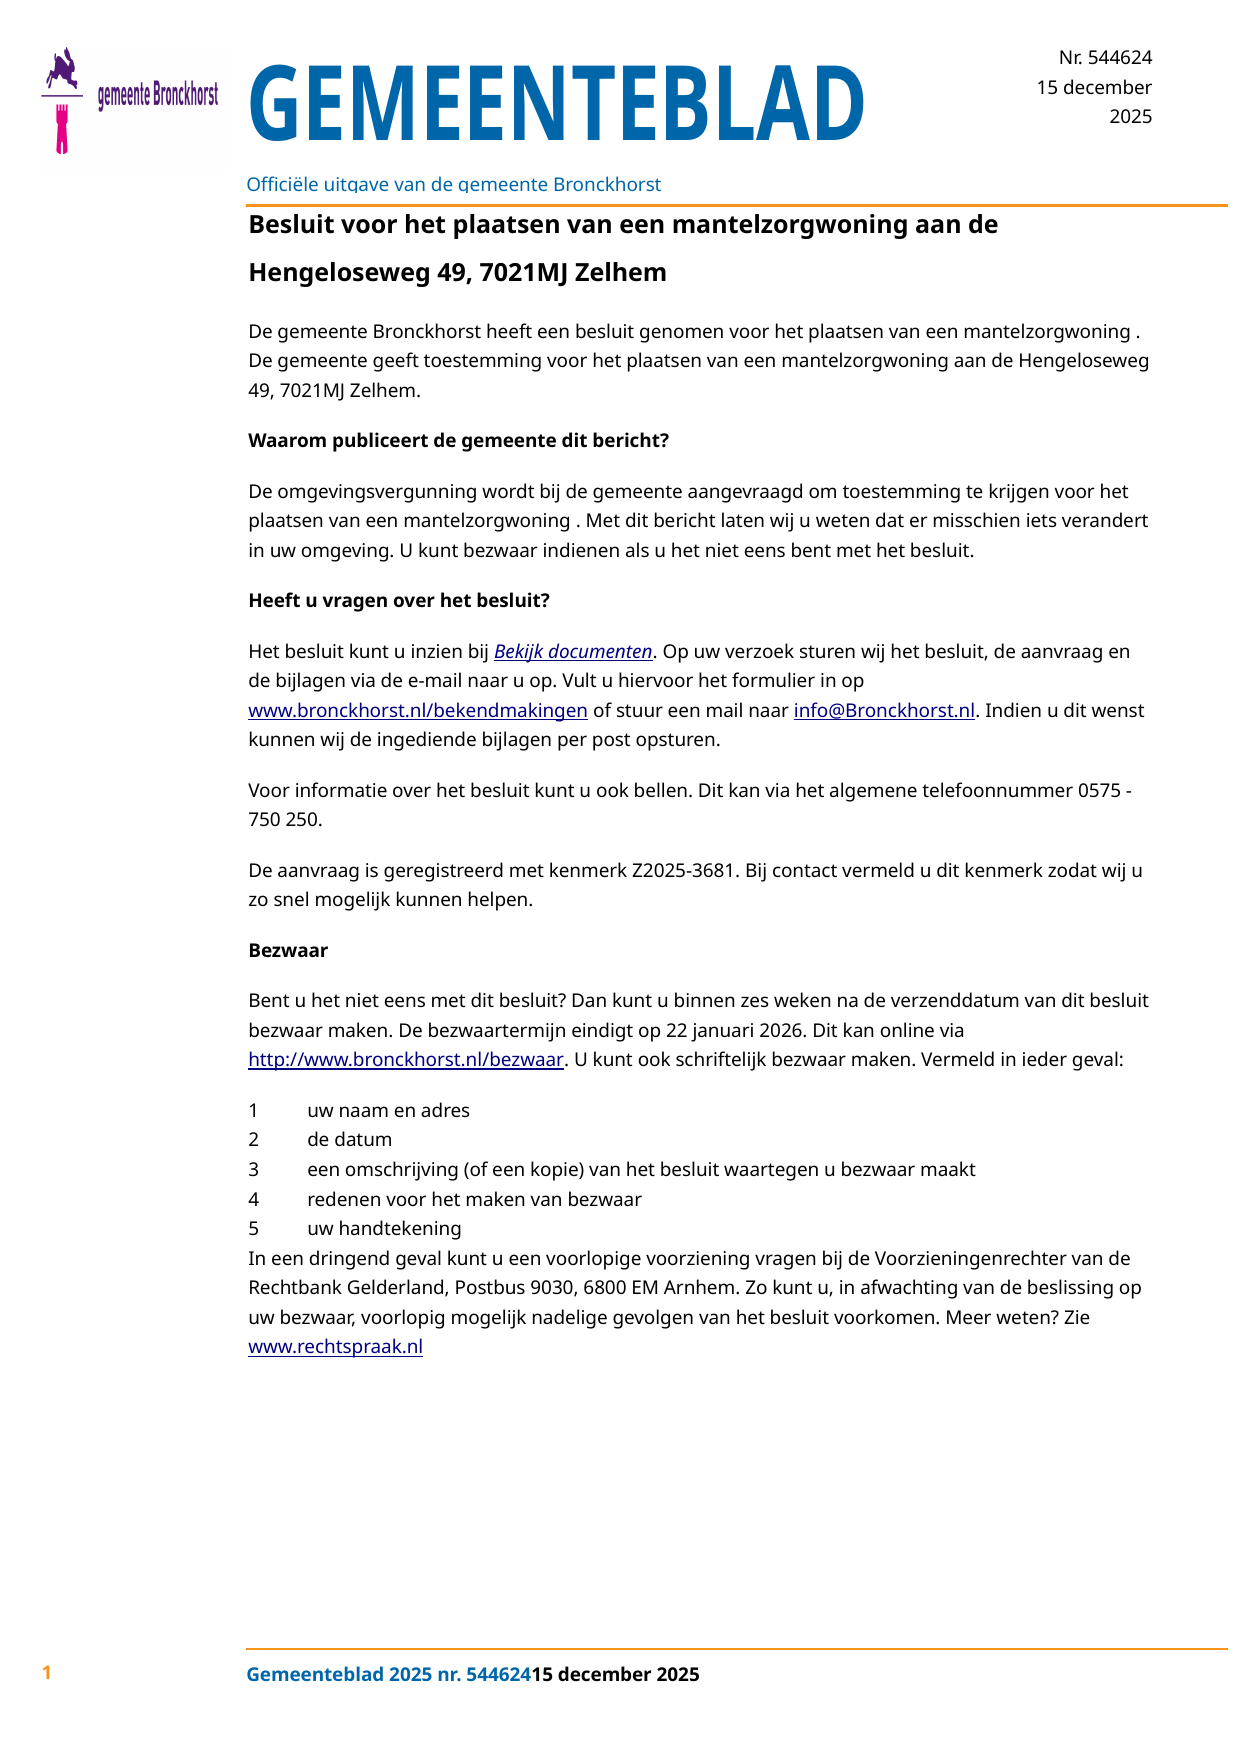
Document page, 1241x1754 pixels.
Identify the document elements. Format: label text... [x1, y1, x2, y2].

text Besluit voor het plaatsen van een mantelzorgwoning aan de Hengeloseweg 49, 7021MJ Zelhem [248, 207, 1152, 288]
text Bezwaar [248, 937, 1152, 963]
text De aanvraag is geregistreerd met kenmerk Z2025-3681. Bij contact vermeld u dit kenmerk zodat wij u zo snel mogelijk kunnen helpen. [248, 857, 1152, 912]
picture [41, 47, 231, 172]
list een omschrijving (of een kopie) van het besluit waartegen u bezwaar maakt [248, 1156, 1152, 1182]
text Het besluit kunt u inzien bij Bekijk documenten. Op uw verzoek sturen wij het besluit, de aanvraag en de bijlagen via de e-mail naar u op. Vult u hiervoor het formulier in op www.bronckhorst.nl/bekendmakingen of stuur een mail naar info@Bronckhorst.nl. Indien u dit wenst kunnen wij de ingediende bijlagen per post opsturen. [248, 638, 1152, 752]
text Heeft u vragen over het besluit? [248, 587, 1152, 613]
text De omgevingsvergunning wordt bij de gemeente aangevraagd om toestemming te krijgen voor het plaatsen van een mantelzorgwoning . Met dit bericht laten wij u weten dat er misschien iets verandert in uw omgeving. U kunt bezwaar indienen als u het niet eens bent met het besluit. [248, 478, 1152, 563]
text In een dringend geval kunt u een voorlopige voorziening vragen bij de Voorzieningenrechter van de Rechtbank Gelderland, Postbus 9030, 6800 EM Arnhem. Zo kunt u, in afwachting van de beslissing op uw bezwaar, voorlopig mogelijk nadelige gevolgen van het besluit voorkomen. Meer weten? Zie www.rechtspraak.nl [248, 1245, 1152, 1359]
text De gemeente Bronckhorst heeft een besluit genomen voor het plaatsen van een mantelzorgwoning . De gemeente geeft toestemming voor het plaatsen van een mantelzorgwoning aan de Hengeloseweg 49, 7021MJ Zelhem. [248, 318, 1152, 403]
list de datum [248, 1127, 1152, 1152]
list uw naam en adres [248, 1097, 1152, 1123]
text Voor informatie over het besluit kunt u ook bellen. Dit kan via het algemene telefoonnummer 0575 - 750 250. [248, 777, 1152, 832]
text Bent u het niet eens met dit besluit? Dan kunt u binnen zes weken na de verzenddatum van dit besluit bezwaar maken. De bezwaartermijn eindigt op 22 januari 2026. Dit kan online via http://www.bronckhorst.nl/bezwaar. U kunt ook schriftelijk bezwaar maken. Vermeld in ieder geval: [248, 987, 1152, 1072]
text Waarom publiceert de gemeente dit bericht? [248, 427, 1152, 453]
list uw handtekening [248, 1215, 1152, 1241]
list redenen voor het maken van bezwaar [248, 1186, 1152, 1212]
